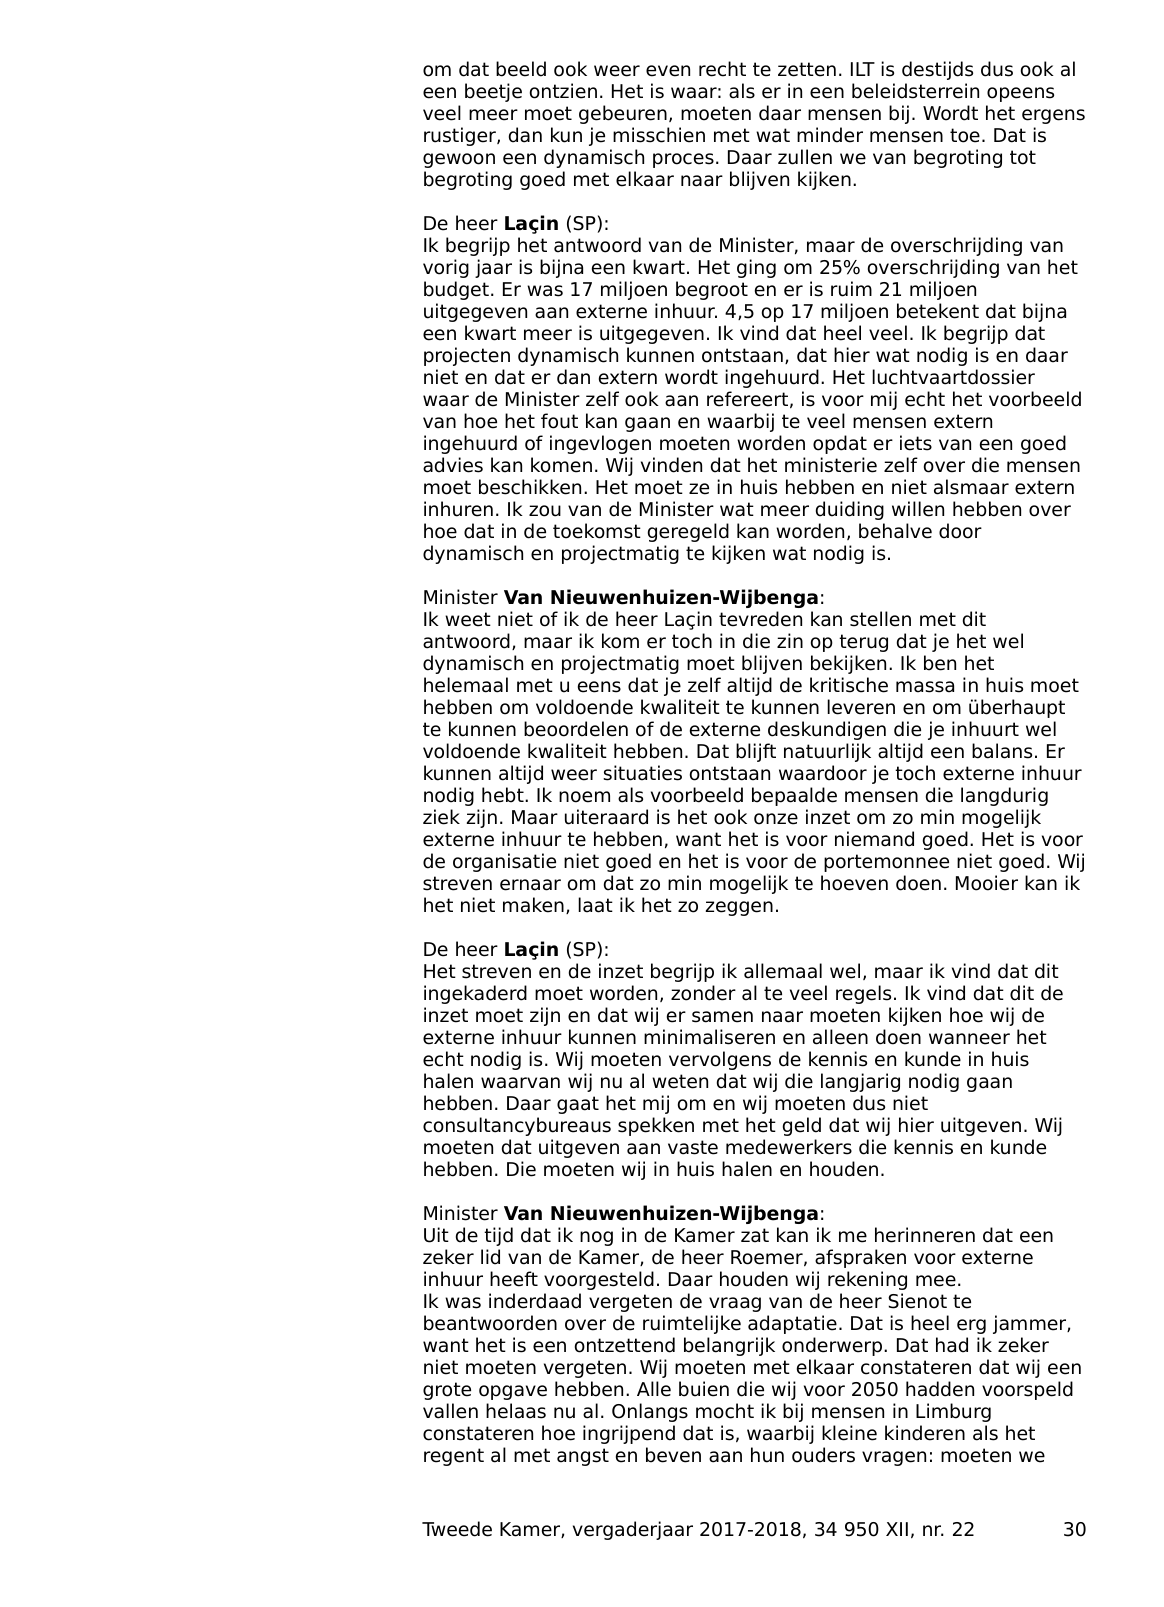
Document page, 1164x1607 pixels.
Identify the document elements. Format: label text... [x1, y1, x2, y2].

text Uit de tijd dat ik nog in de Kamer zat kan ik me herinneren dat een zeker lid van de Kamer, de heer Roemer, afspraken voor externe inhuur heeft voorgesteld. Daar houden wij rekening mee. [422, 1225, 1087, 1291]
text De heer Laçin (SP): [422, 939, 1087, 961]
text om dat beeld ook weer even recht te zetten. ILT is destijds dus ook al een beetje ontzien. Het is waar: als er in een beleidsterrein opeens veel meer moet gebeuren, moeten daar mensen bij. Wordt het ergens rustiger, dan kun je misschien met wat minder mensen toe. Dat is gewoon een dynamisch proces. Daar zullen we van begroting tot begroting goed met elkaar naar blijven kijken. [422, 59, 1087, 191]
text Het streven en de inzet begrijp ik allemaal wel, maar ik vind dat dit ingekaderd moet worden, zonder al te veel regels. Ik vind dat dit de inzet moet zijn en dat wij er samen naar moeten kijken hoe wij de externe inhuur kunnen minimaliseren en alleen doen wanneer het echt nodig is. Wij moeten vervolgens de kennis en kunde in huis halen waarvan wij nu al weten dat wij die langjarig nodig gaan hebben. Daar gaat het mij om en wij moeten dus niet consultancybureaus spekken met het geld dat wij hier uitgeven. Wij moeten dat uitgeven aan vaste medewerkers die kennis en kunde hebben. Die moeten wij in huis halen en houden. [422, 961, 1087, 1181]
text Ik begrijp het antwoord van de Minister, maar de overschrijding van vorig jaar is bijna een kwart. Het ging om 25% overschrijding van het budget. Er was 17 miljoen begroot en er is ruim 21 miljoen uitgegeven aan externe inhuur. 4,5 op 17 miljoen betekent dat bijna een kwart meer is uitgegeven. Ik vind dat heel veel. Ik begrijp dat projecten dynamisch kunnen ontstaan, dat hier wat nodig is en daar niet en dat er dan extern wordt ingehuurd. Het luchtvaartdossier waar de Minister zelf ook aan refereert, is voor mij echt het voorbeeld van hoe het fout kan gaan en waarbij te veel mensen extern ingehuurd of ingevlogen moeten worden opdat er iets van een goed advies kan komen. Wij vinden dat het ministerie zelf over die mensen moet beschikken. Het moet ze in huis hebben en niet alsmaar extern inhuren. Ik zou van de Minister wat meer duiding willen hebben over hoe dat in de toekomst geregeld kan worden, behalve door dynamisch en projectmatig te kijken wat nodig is. [422, 235, 1087, 565]
text Ik was inderdaad vergeten de vraag van de heer Sienot te beantwoorden over de ruimtelijke adaptatie. Dat is heel erg jammer, want het is een ontzettend belangrijk onderwerp. Dat had ik zeker niet moeten vergeten. Wij moeten met elkaar constateren dat wij een grote opgave hebben. Alle buien die wij voor 2050 hadden voorspeld vallen helaas nu al. Onlangs mocht ik bij mensen in Limburg constateren hoe ingrijpend dat is, waarbij kleine kinderen als het regent al met angst en beven aan hun ouders vragen: moeten we [422, 1291, 1087, 1467]
text Minister Van Nieuwenhuizen-Wijbenga: [422, 587, 1087, 609]
text Ik weet niet of ik de heer Laçin tevreden kan stellen met dit antwoord, maar ik kom er toch in die zin op terug dat je het wel dynamisch en projectmatig moet blijven bekijken. Ik ben het helemaal met u eens dat je zelf altijd de kritische massa in huis moet hebben om voldoende kwaliteit te kunnen leveren en om überhaupt te kunnen beoordelen of de externe deskundigen die je inhuurt wel voldoende kwaliteit hebben. Dat blijft natuurlijk altijd een balans. Er kunnen altijd weer situaties ontstaan waardoor je toch externe inhuur nodig hebt. Ik noem als voorbeeld bepaalde mensen die langdurig ziek zijn. Maar uiteraard is het ook onze inzet om zo min mogelijk externe inhuur te hebben, want het is voor niemand goed. Het is voor de organisatie niet goed en het is voor de portemonnee niet goed. Wij streven ernaar om dat zo min mogelijk te hoeven doen. Mooier kan ik het niet maken, laat ik het zo zeggen. [422, 609, 1087, 917]
text Minister Van Nieuwenhuizen-Wijbenga: [422, 1203, 1087, 1225]
text De heer Laçin (SP): [422, 213, 1087, 235]
